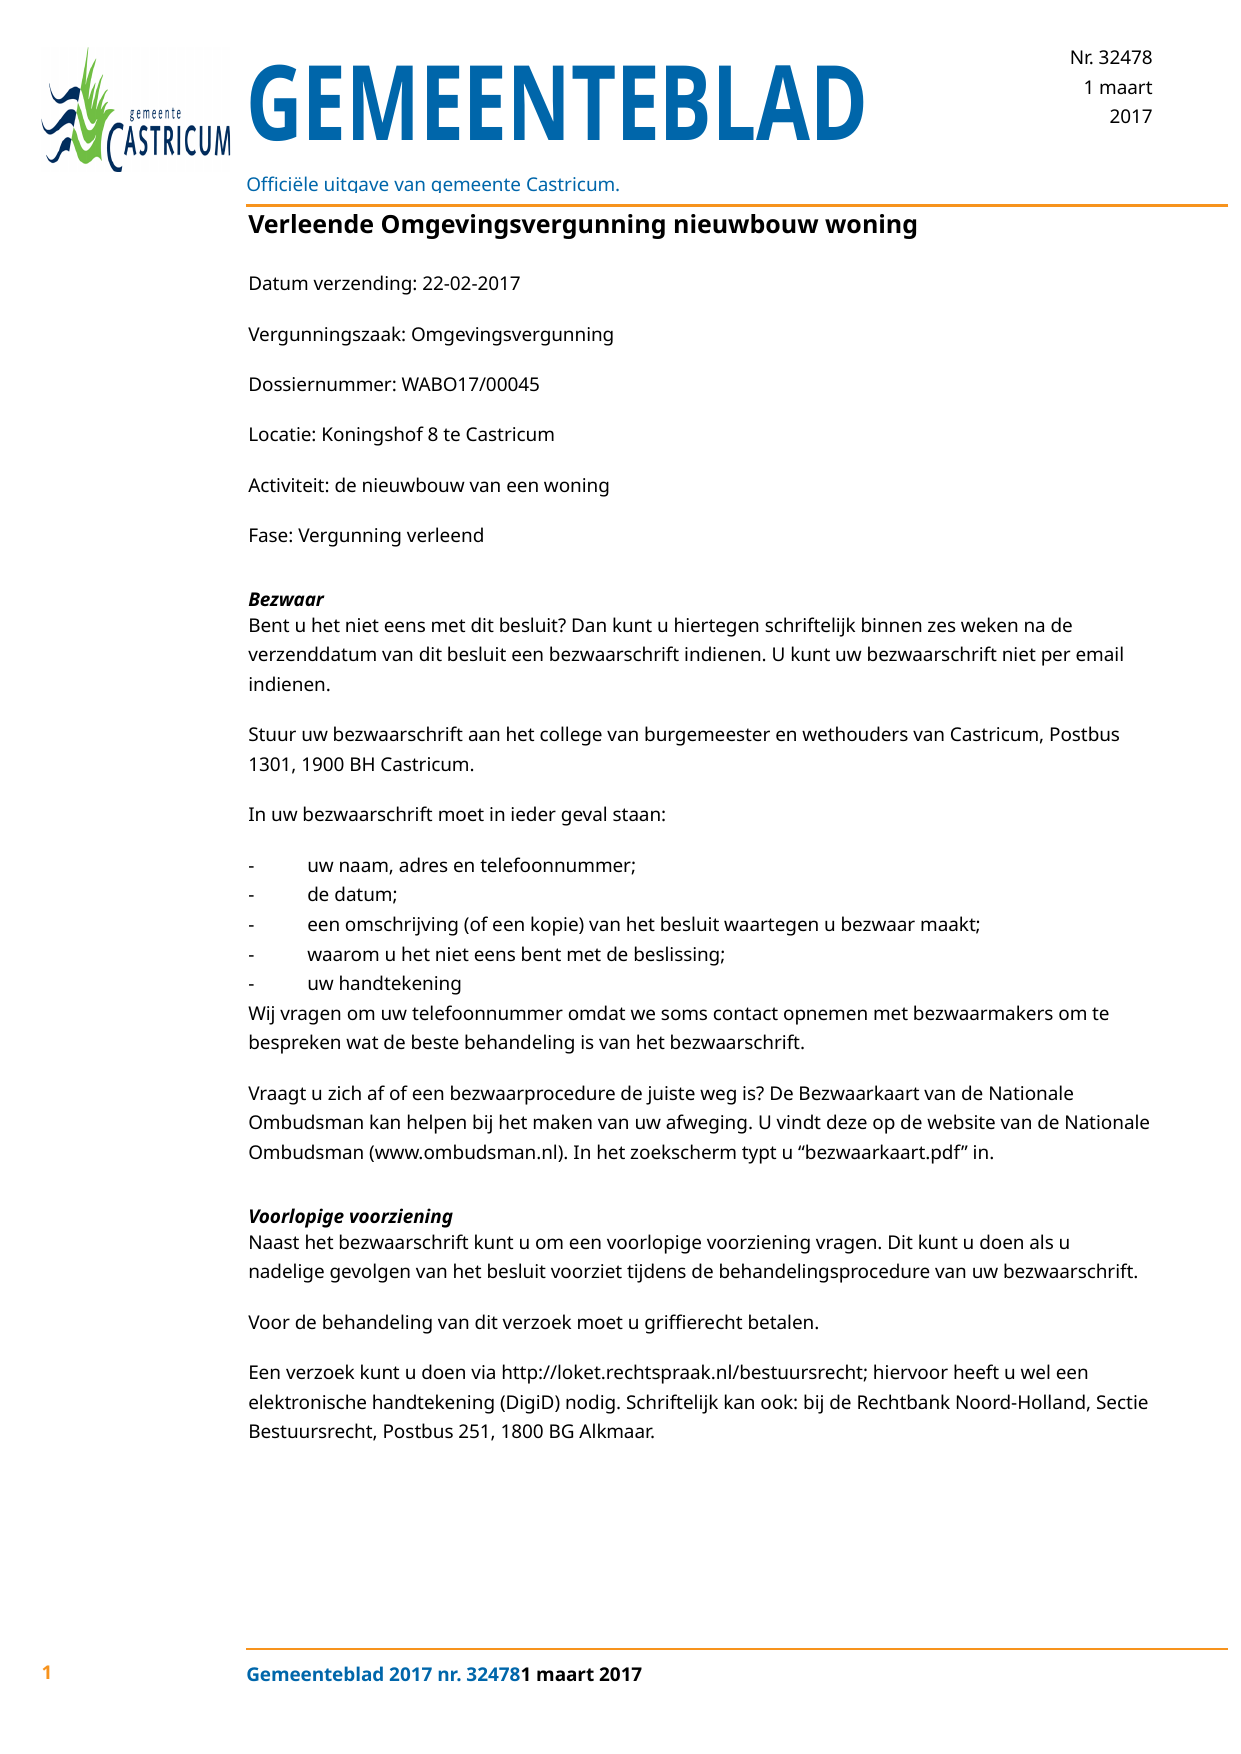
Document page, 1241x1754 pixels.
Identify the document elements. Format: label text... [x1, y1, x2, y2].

text Bezwaar [248, 586, 1152, 612]
text Fase: Vergunning verleend [248, 522, 1152, 548]
text Wij vragen om uw telefoonnummer omdat we soms contact opnemen met bezwaarmakers om te bespreken wat de beste behandeling is van het bezwaarschrift. [248, 1000, 1152, 1055]
text Voorlopige voorziening [248, 1203, 1152, 1229]
text Stuur uw bezwaarschrift aan het college van burgemeester en wethouders van Castricum, Postbus 1301, 1900 BH Castricum. [248, 722, 1152, 777]
text Dossiernummer: WABO17/00045 [248, 371, 1152, 397]
text Voor de behandeling van dit verzoek moet u griffierecht betalen. [248, 1309, 1152, 1334]
picture [41, 47, 231, 172]
text Een verzoek kunt u doen via http://loket.rechtspraak.nl/bestuursrecht; hiervoor heeft u wel een elektronische handtekening (DigiD) nodig. Schriftelijk kan ook: bij de Rechtbank Noord-Holland, Sectie Bestuursrecht, Postbus 251, 1800 BG Alkmaar. [248, 1359, 1152, 1444]
text Vergunningszaak: Omgevingsvergunning [248, 321, 1152, 346]
list uw naam, adres en telefoonnummer; [248, 852, 1152, 878]
text Verleende Omgevingsvergunning nieuwbouw woning [248, 207, 1152, 241]
list uw handtekening [248, 970, 1152, 996]
text In uw bezwaarschrift moet in ieder geval staan: [248, 802, 1152, 827]
list de datum; [248, 882, 1152, 907]
list waarom u het niet eens bent met de beslissing; [248, 941, 1152, 967]
text Naast het bezwaarschrift kunt u om een voorlopige voorziening vragen. Dit kunt u doen als u nadelige gevolgen van het besluit voorziet tijdens de behandelingsprocedure van uw bezwaarschrift. [248, 1229, 1152, 1284]
text Vraagt u zich af of een bezwaarprocedure de juiste weg is? De Bezwaarkaart van de Nationale Ombudsman kan helpen bij het maken van uw afweging. U vindt deze op de website van de Nationale Ombudsman (www.ombudsman.nl). In het zoekscherm typt u “bezwaarkaart.pdf” in. [248, 1080, 1152, 1165]
text Activiteit: de nieuwbouw van een woning [248, 472, 1152, 498]
text Bent u het niet eens met dit besluit? Dan kunt u hiertegen schriftelijk binnen zes weken na de verzenddatum van dit besluit een bezwaarschrift indienen. U kunt uw bezwaarschrift niet per email indienen. [248, 612, 1152, 697]
text Datum verzending: 22-02-2017 [248, 270, 1152, 296]
list een omschrijving (of een kopie) van het besluit waartegen u bezwaar maakt; [248, 911, 1152, 937]
text Locatie: Koningshof 8 te Castricum [248, 422, 1152, 447]
